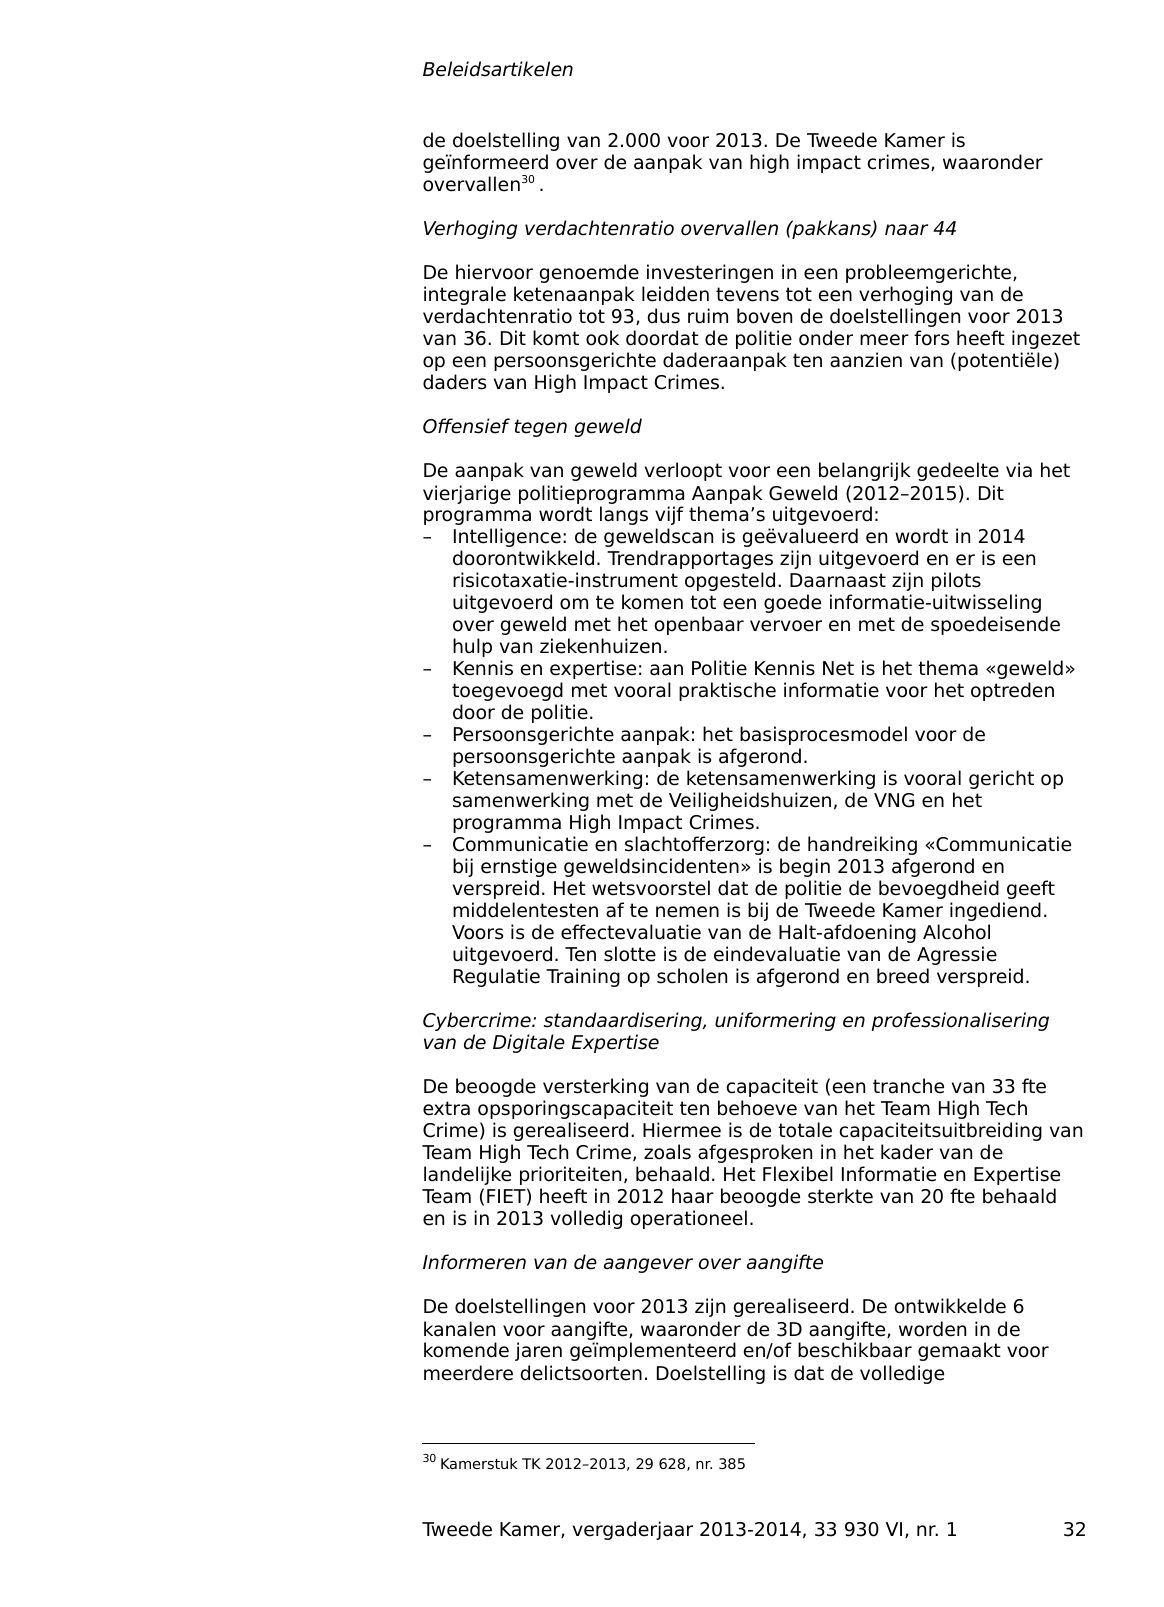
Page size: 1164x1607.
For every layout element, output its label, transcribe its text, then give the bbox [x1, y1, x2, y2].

subtitle Informeren van de aangever over aangifte [422, 1252, 1087, 1274]
text – Communicatie en slachtofferzorg: de handreiking «Communicatie bij ernstige geweldsincidenten» is begin 2013 afgerond en verspreid. Het wetsvoorstel dat de politie de bevoegdheid geeft middelentesten af te nemen is bij de Tweede Kamer ingediend. Voors is de effectevaluatie van de Halt-afdoening Alcohol uitgevoerd. Ten slotte is de eindevaluatie van de Agressie Regulatie Training op scholen is afgerond en breed verspreid. [422, 834, 1087, 988]
subtitle Verhoging verdachtenratio overvallen (pakkans) naar 44 [422, 218, 1087, 240]
subtitle Offensief tegen geweld [422, 416, 1087, 438]
text De beoogde versterking van de capaciteit (een tranche van 33 fte extra opsporingscapaciteit ten behoeve van het Team High Tech Crime) is gerealiseerd. Hiermee is de totale capaciteitsuitbreiding van Team High Tech Crime, zoals afgesproken in het kader van de landelijke prioriteiten, behaald. Het Flexibel Informatie en Expertise Team (FIET) heeft in 2012 haar beoogde sterkte van 20 fte behaald en is in 2013 volledig operationeel. [422, 1076, 1087, 1230]
text – Intelligence: de geweldscan is geëvalueerd en wordt in 2014 doorontwikkeld. Trendrapportages zijn uitgevoerd en er is een risicotaxatie-instrument opgesteld. Daarnaast zijn pilots uitgevoerd om te komen tot een goede informatie-uitwisseling over geweld met het openbaar vervoer en met de spoedeisende hulp van ziekenhuizen. [422, 526, 1087, 658]
text De hiervoor genoemde investeringen in een probleemgerichte, integrale ketenaanpak leidden tevens tot een verhoging van de verdachtenratio tot 93, dus ruim boven de doelstellingen voor 2013 van 36. Dit komt ook doordat de politie onder meer fors heeft ingezet op een persoonsgerichte daderaanpak ten aanzien van (potentiële) daders van High Impact Crimes. [422, 262, 1087, 394]
text – Ketensamenwerking: de ketensamenwerking is vooral gericht op samenwerking met de Veiligheidshuizen, de VNG en het programma High Impact Crimes. [422, 768, 1087, 834]
text de doelstelling van 2.000 voor 2013. De Tweede Kamer is geïnformeerd over de aanpak van high impact crimes, waaronder overvallen. [422, 130, 1087, 196]
text – Kennis en expertise: aan Politie Kennis Net is het thema «geweld» toegevoegd met vooral praktische informatie voor het optreden door de politie. [422, 658, 1087, 724]
subtitle Cybercrime: standaardisering, uniformering en professionalisering van de Digitale Expertise [422, 1010, 1087, 1054]
text De aanpak van geweld verloopt voor een belangrijk gedeelte via het vierjarige politieprogramma Aanpak Geweld (2012–2015). Dit programma wordt langs vijf thema’s uitgevoerd: [422, 460, 1087, 526]
text De doelstellingen voor 2013 zijn gerealiseerd. De ontwikkelde 6 kanalen voor aangifte, waaronder de 3D aangifte, worden in de komende jaren geïmplementeerd en/of beschikbaar gemaakt voor meerdere delictsoorten. Doelstelling is dat de volledige [422, 1296, 1087, 1384]
text – Persoonsgerichte aanpak: het basisprocesmodel voor de persoonsgerichte aanpak is afgerond. [422, 724, 1087, 768]
text Kamerstuk TK 2012–2013, 29 628, nr. 385 [422, 1452, 1087, 1474]
